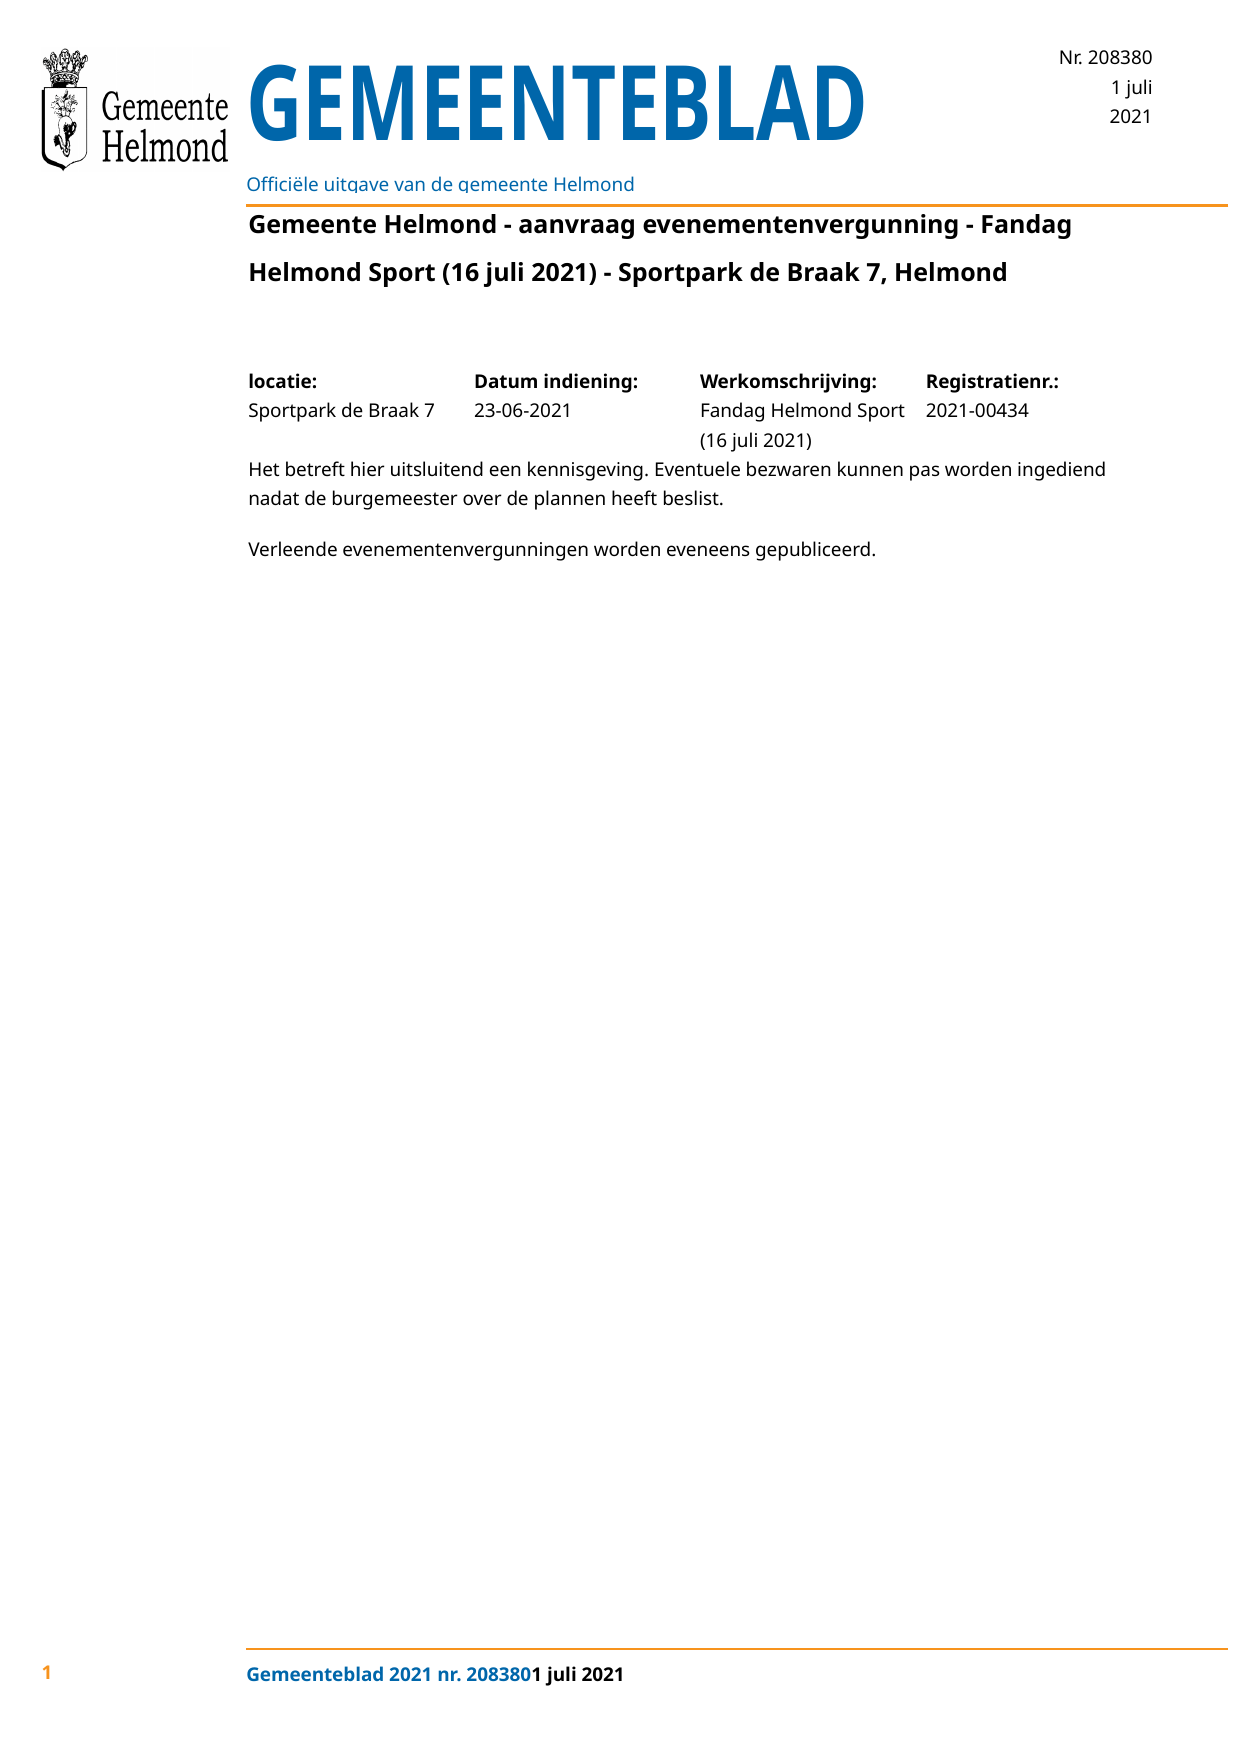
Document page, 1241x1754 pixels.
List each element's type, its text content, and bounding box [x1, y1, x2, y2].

table_header locatie: [248, 369, 474, 394]
table_header 23-06-2021 [474, 398, 700, 453]
picture [41, 47, 231, 172]
table_header Sportpark de Braak 7 [248, 398, 474, 453]
text Gemeente Helmond - aanvraag evenementenvergunning - Fandag Helmond Sport (16 juli 2021) - Sportpark de Braak 7, Helmond [248, 207, 1152, 288]
table_header Werkomschrijving: [700, 369, 926, 394]
text Verleende evenementenvergunningen worden eveneens gepubliceerd. [248, 536, 1152, 562]
text Het betreft hier uitsluitend een kennisgeving. Eventuele bezwaren kunnen pas worden ingediend nadat de burgemeester over de plannen heeft beslist. [248, 456, 1152, 511]
table_header Registratienr.: [926, 369, 1152, 394]
table_header 2021-00434 [926, 398, 1152, 453]
table_header Fandag Helmond Sport (16 juli 2021) [700, 398, 926, 453]
table_header Datum indiening: [474, 369, 700, 394]
